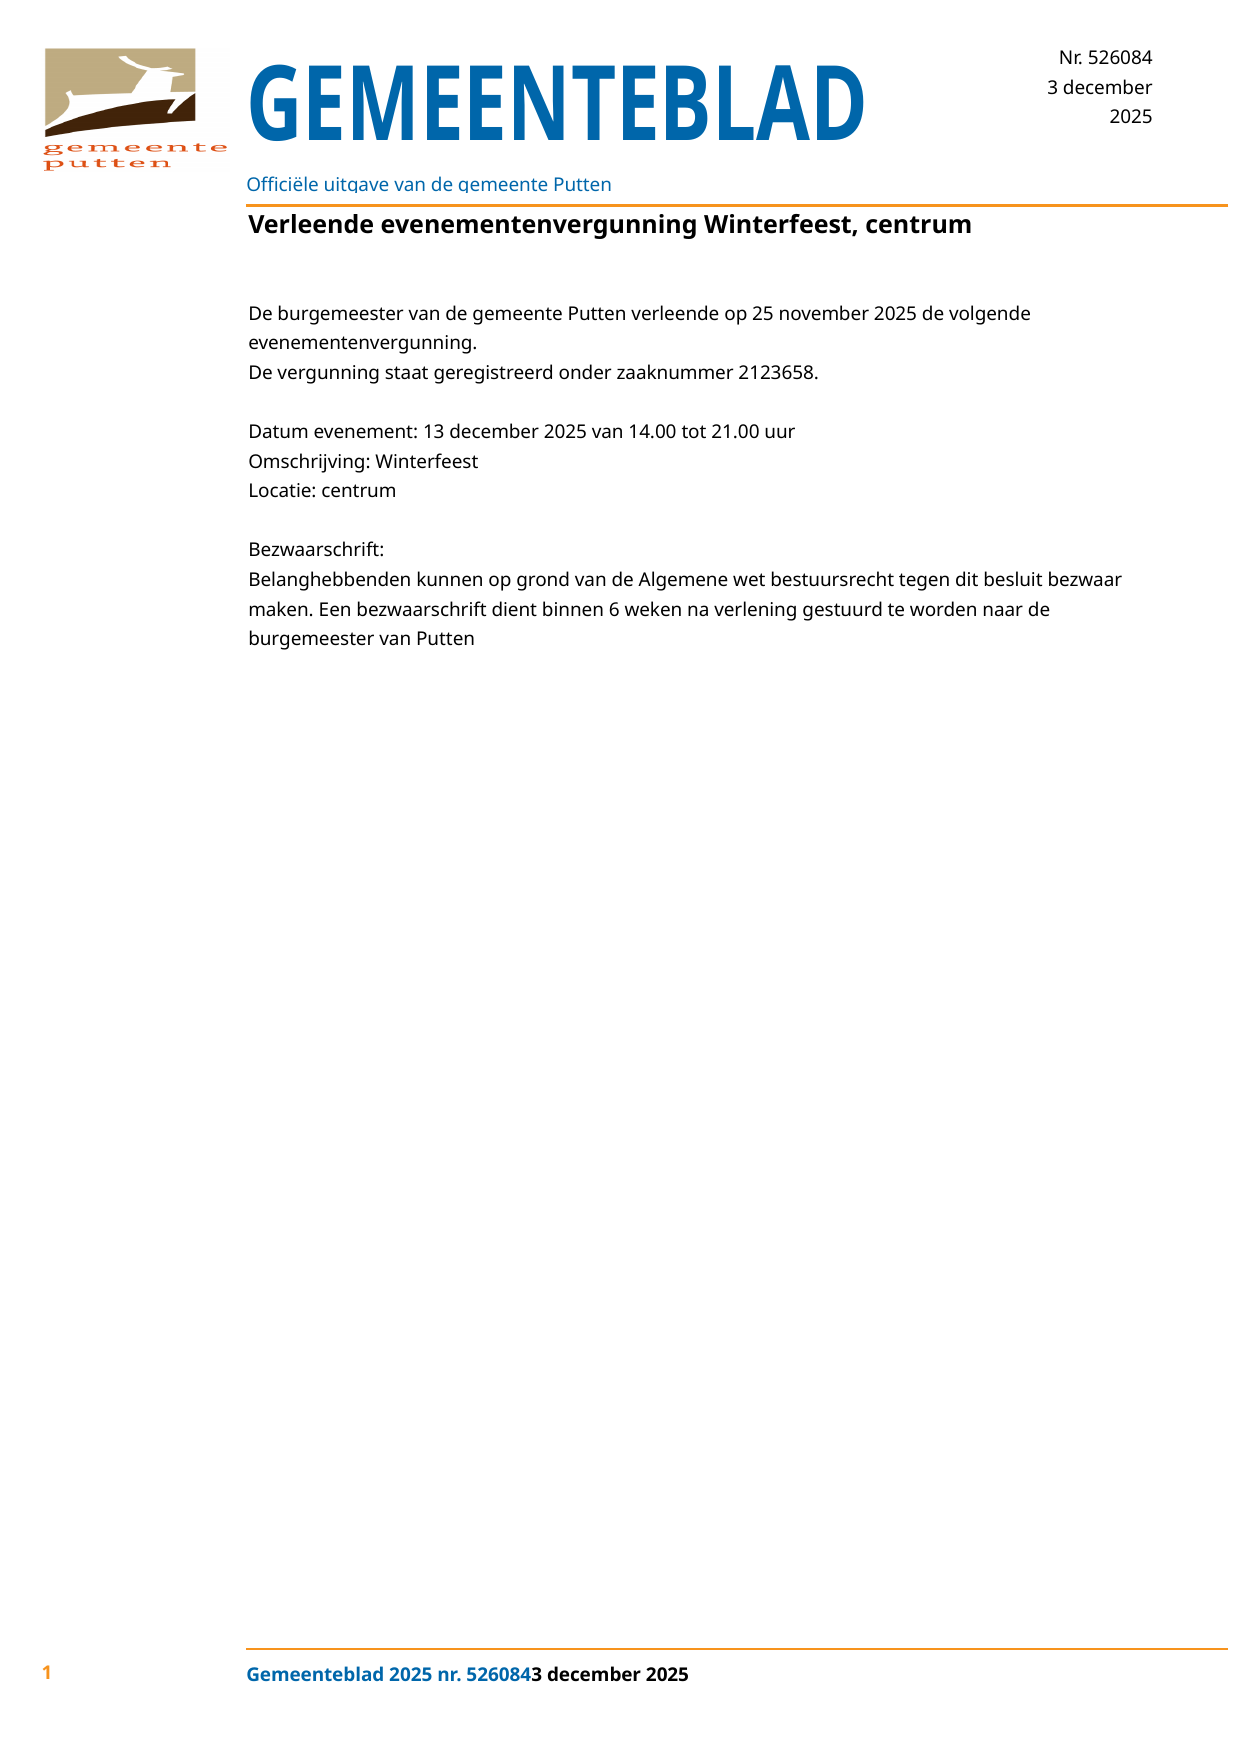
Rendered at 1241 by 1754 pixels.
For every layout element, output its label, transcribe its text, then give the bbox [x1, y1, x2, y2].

picture [41, 47, 231, 172]
text Verleende evenementenvergunning Winterfeest, centrum [248, 207, 1152, 241]
text Bezwaarschrift: [248, 537, 1152, 562]
text De burgemeester van de gemeente Putten verleende op 25 november 2025 de volgende evenementenvergunning. [248, 300, 1152, 355]
text Datum evenement: 13 december 2025 van 14.00 tot 21.00 uur [248, 418, 1152, 444]
text Locatie: centrum [248, 477, 1152, 503]
text De vergunning staat geregistreerd onder zaaknummer 2123658. [248, 359, 1152, 385]
text Omschrijving: Winterfeest [248, 448, 1152, 473]
text Belanghebbenden kunnen op grond van de Algemene wet bestuursrecht tegen dit besluit bezwaar maken. Een bezwaarschrift dient binnen 6 weken na verlening gestuurd te worden naar de burgemeester van Putten [248, 566, 1152, 651]
